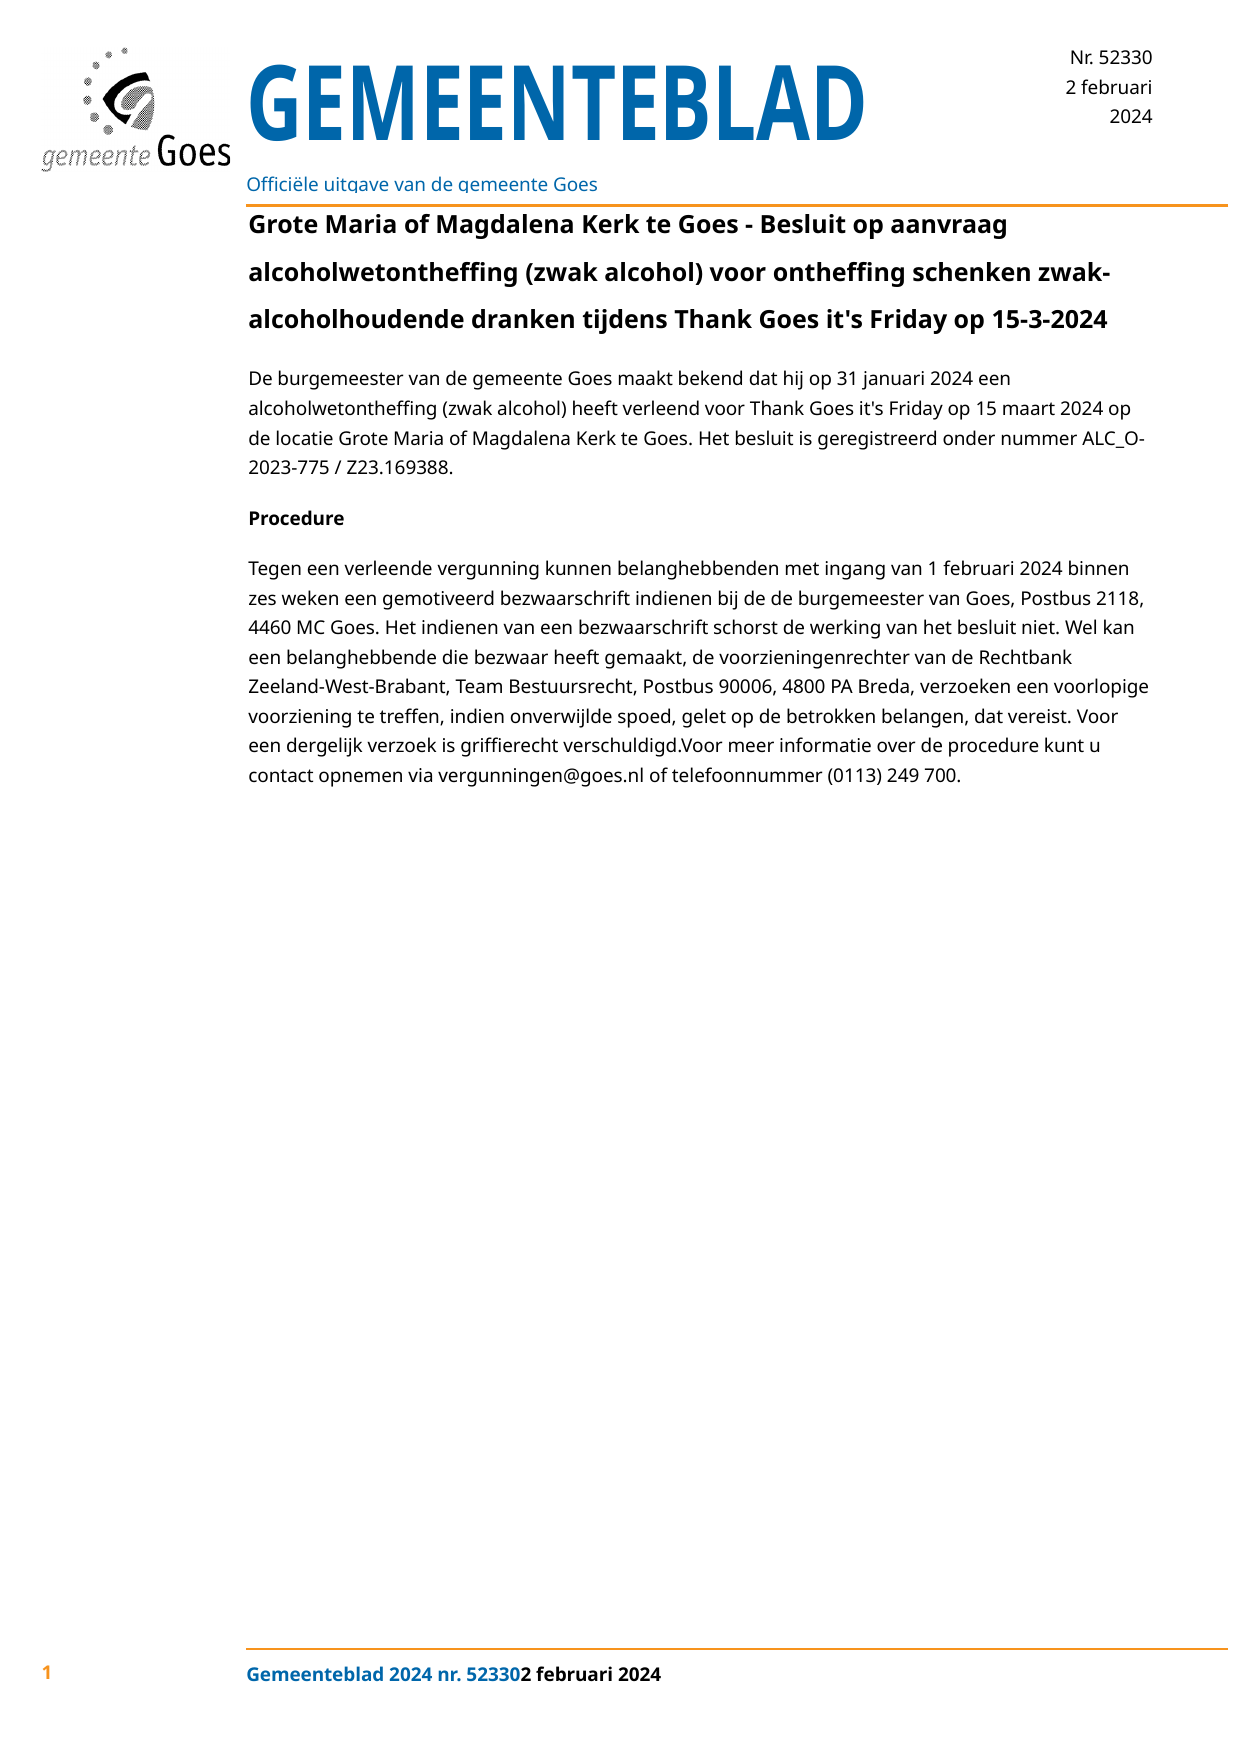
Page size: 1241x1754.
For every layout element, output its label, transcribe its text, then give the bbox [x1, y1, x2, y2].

text De burgemeester van de gemeente Goes maakt bekend dat hij op 31 januari 2024 een alcoholwetontheffing (zwak alcohol) heeft verleend voor Thank Goes it's Friday op 15 maart 2024 op de locatie Grote Maria of Magdalena Kerk te Goes. Het besluit is geregistreerd onder nummer ALC_O-2023-775 / Z23.169388. [248, 366, 1152, 480]
picture [41, 47, 231, 172]
text Grote Maria of Magdalena Kerk te Goes - Besluit op aanvraag alcoholwetontheffing (zwak alcohol) voor ontheffing schenken zwak-alcoholhoudende dranken tijdens Thank Goes it's Friday op 15-3-2024 [248, 207, 1152, 336]
text Procedure [248, 505, 1152, 530]
text Tegen een verleende vergunning kunnen belanghebbenden met ingang van 1 februari 2024 binnen zes weken een gemotiveerd bezwaarschrift indienen bij de de burgemeester van Goes, Postbus 2118, 4460 MC Goes. Het indienen van een bezwaarschrift schorst de werking van het besluit niet. Wel kan een belanghebbende die bezwaar heeft gemaakt, de voorzieningenrechter van de Rechtbank Zeeland-West-Brabant, Team Bestuursrecht, Postbus 90006, 4800 PA Breda, verzoeken een voorlopige voorziening te treffen, indien onverwijlde spoed, gelet op de betrokken belangen, dat vereist. Voor een dergelijk verzoek is griffierecht verschuldigd.Voor meer informatie over de procedure kunt u contact opnemen via vergunningen@goes.nl of telefoonnummer (0113) 249 700. [248, 555, 1152, 788]
